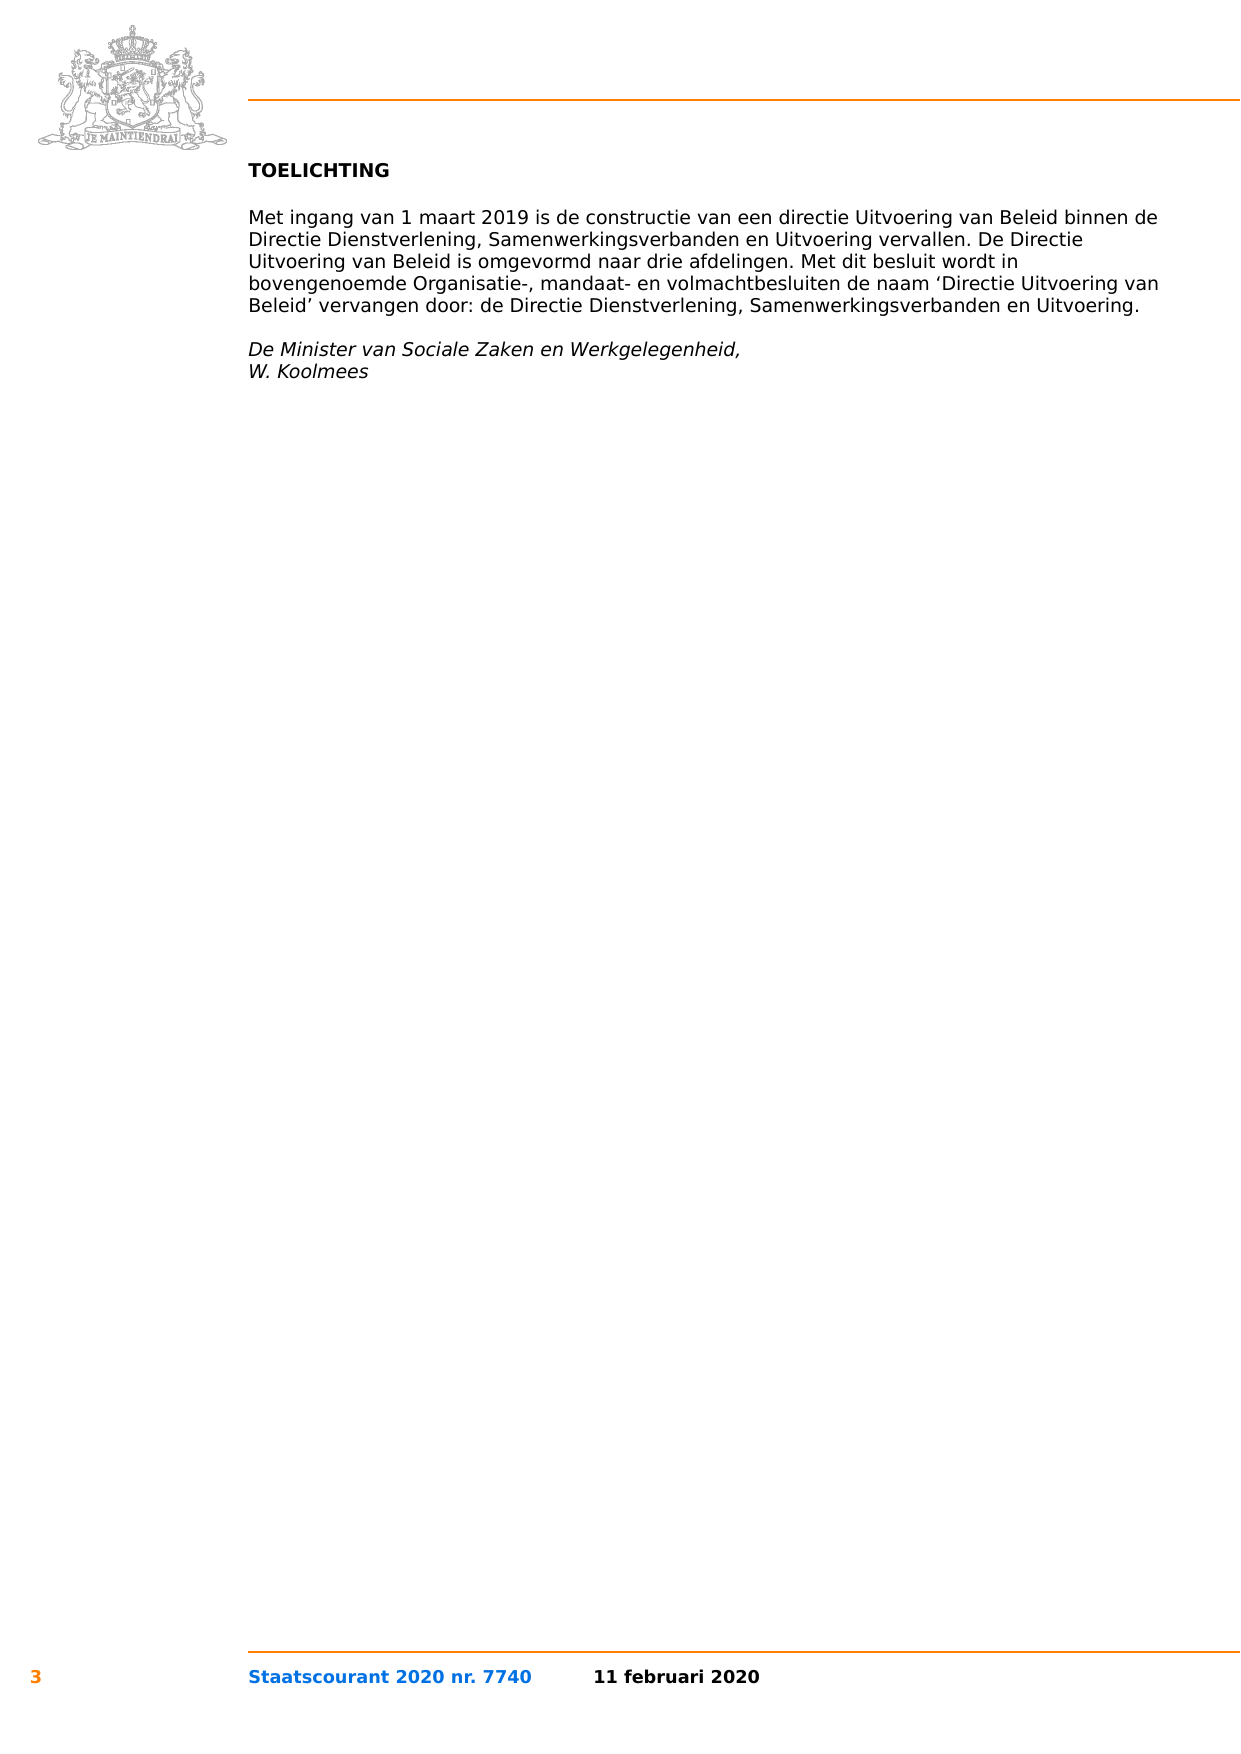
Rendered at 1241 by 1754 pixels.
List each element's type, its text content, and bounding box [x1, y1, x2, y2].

subtitle TOELICHTING [248, 160, 1163, 182]
text Met ingang van 1 maart 2019 is de constructie van een directie Uitvoering van Beleid binnen de Directie Dienstverlening, Samenwerkingsverbanden en Uitvoering vervallen. De Directie Uitvoering van Beleid is omgevormd naar drie afdelingen. Met dit besluit wordt in bovengenoemde Organisatie-, mandaat- en volmachtbesluiten de naam ‘Directie Uitvoering van Beleid’ vervangen door: de Directie Dienstverlening, Samenwerkingsverbanden en Uitvoering. [248, 207, 1163, 317]
picture [38, 25, 227, 150]
text De Minister van Sociale Zaken en Werkgelegenheid, W. Koolmees [248, 339, 1163, 383]
